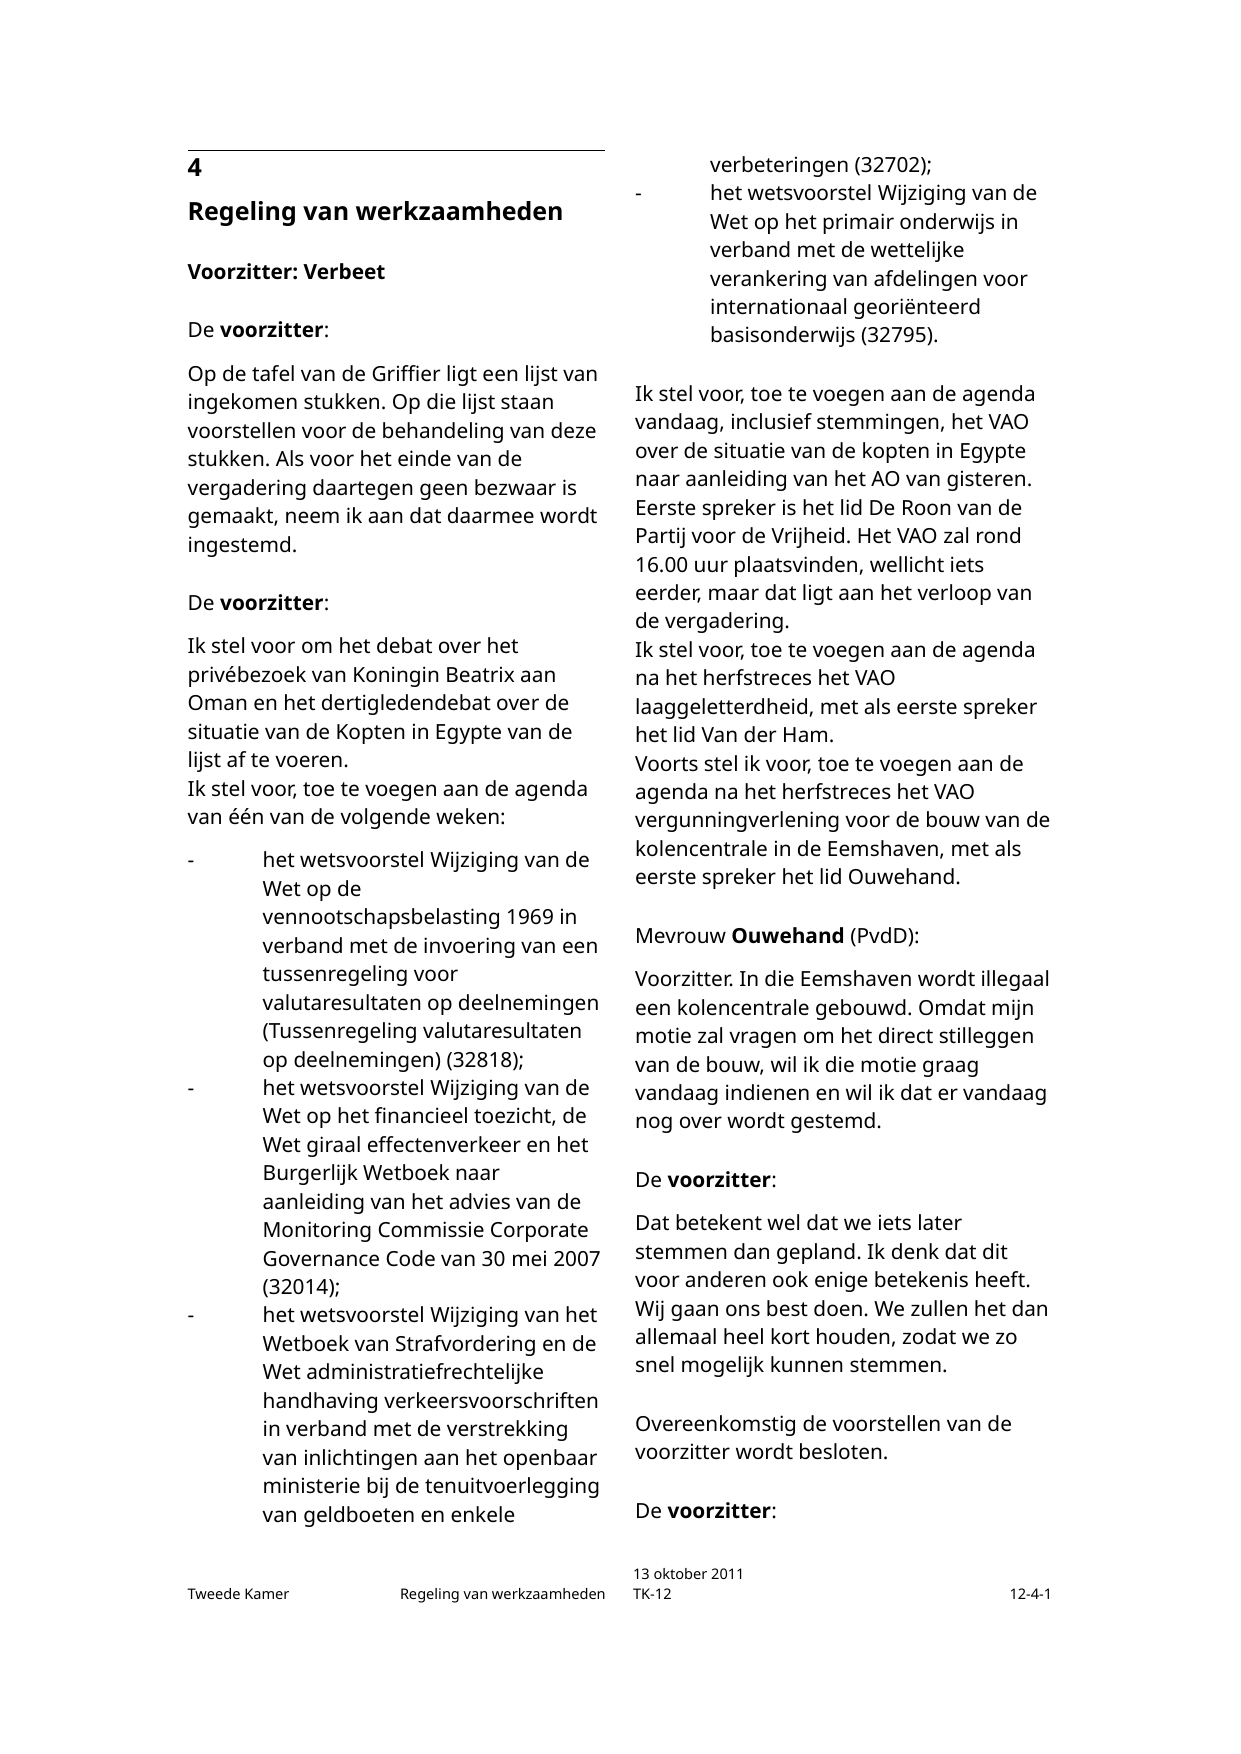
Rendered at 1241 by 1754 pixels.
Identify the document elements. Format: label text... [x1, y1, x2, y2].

text De voorzitter: [635, 1165, 1053, 1193]
text Voorzitter: Verbeet [187, 257, 605, 286]
list verbeteringen (32702); [635, 150, 1053, 178]
text Ik stel voor, toe te voegen aan de agenda vandaag, inclusief stemmingen, het VAO over de situatie van de kopten in Egypte naar aanleiding van het AO van gisteren. Eerste spreker is het lid De Roon van de Partij voor de Vrijheid. Het VAO zal rond 16.00 uur plaatsvinden, wellicht iets eerder, maar dat ligt aan het verloop van de vergadering. [635, 379, 1053, 635]
text Regeling van werkzaamheden [187, 193, 605, 227]
text De voorzitter: [187, 316, 605, 344]
text 4 [187, 151, 605, 184]
text Overeenkomstig de voorstellen van de voorzitter wordt besloten. [635, 1409, 1053, 1466]
list het wetsvoorstel Wijziging van de Wet op het primair onderwijs in verband met de wettelijke verankering van afdelingen voor internationaal georiënteerd basisonderwijs (32795). [635, 178, 1053, 349]
text Op de tafel van de Griffier ligt een lijst van ingekomen stukken. Op die lijst staan voorstellen voor de behandeling van deze stukken. Als voor het einde van de vergadering daartegen geen bezwaar is gemaakt, neem ik aan dat daarmee wordt ingestemd. [187, 359, 605, 558]
text De voorzitter: [187, 588, 605, 617]
list het wetsvoorstel Wijziging van de Wet op de vennootschapsbelasting 1969 in verband met de invoering van een tussenregeling voor valutaresultaten op deelnemingen (Tussenregeling valutaresultaten op deelnemingen) (32818); [187, 846, 605, 1073]
text Mevrouw Ouwehand (PvdD): [635, 921, 1053, 949]
list het wetsvoorstel Wijziging van het Wetboek van Strafvordering en de Wet administratiefrechtelijke handhaving verkeersvoorschriften in verband met de verstrekking van inlichtingen aan het openbaar ministerie bij de tenuitvoerlegging van geldboeten en enkele [187, 1301, 605, 1528]
text Ik stel voor om het debat over het privébezoek van Koningin Beatrix aan Oman en het dertigledendebat over de situatie van de Kopten in Egypte van de lijst af te voeren. [187, 632, 605, 774]
text De voorzitter: [635, 1496, 1053, 1524]
text Voorts stel ik voor, toe te voegen aan de agenda na het herfstreces het VAO vergunningverlening voor de bouw van de kolencentrale in de Eemshaven, met als eerste spreker het lid Ouwehand. [635, 749, 1053, 891]
text Ik stel voor, toe te voegen aan de agenda van één van de volgende weken: [187, 774, 605, 831]
text Ik stel voor, toe te voegen aan de agenda na het herfstreces het VAO laaggeletterdheid, met als eerste spreker het lid Van der Ham. [635, 635, 1053, 749]
text Dat betekent wel dat we iets later stemmen dan gepland. Ik denk dat dit voor anderen ook enige betekenis heeft. Wij gaan ons best doen. We zullen het dan allemaal heel kort houden, zodat we zo snel mogelijk kunnen stemmen. [635, 1208, 1053, 1379]
list het wetsvoorstel Wijziging van de Wet op het financieel toezicht, de Wet giraal effectenverkeer en het Burgerlijk Wetboek naar aanleiding van het advies van de Monitoring Commissie Corporate Governance Code van 30 mei 2007 (32014); [187, 1073, 605, 1301]
text Voorzitter. In die Eemshaven wordt illegaal een kolencentrale gebouwd. Omdat mijn motie zal vragen om het direct stilleggen van de bouw, wil ik die motie graag vandaag indienen en wil ik dat er vandaag nog over wordt gestemd. [635, 964, 1053, 1135]
